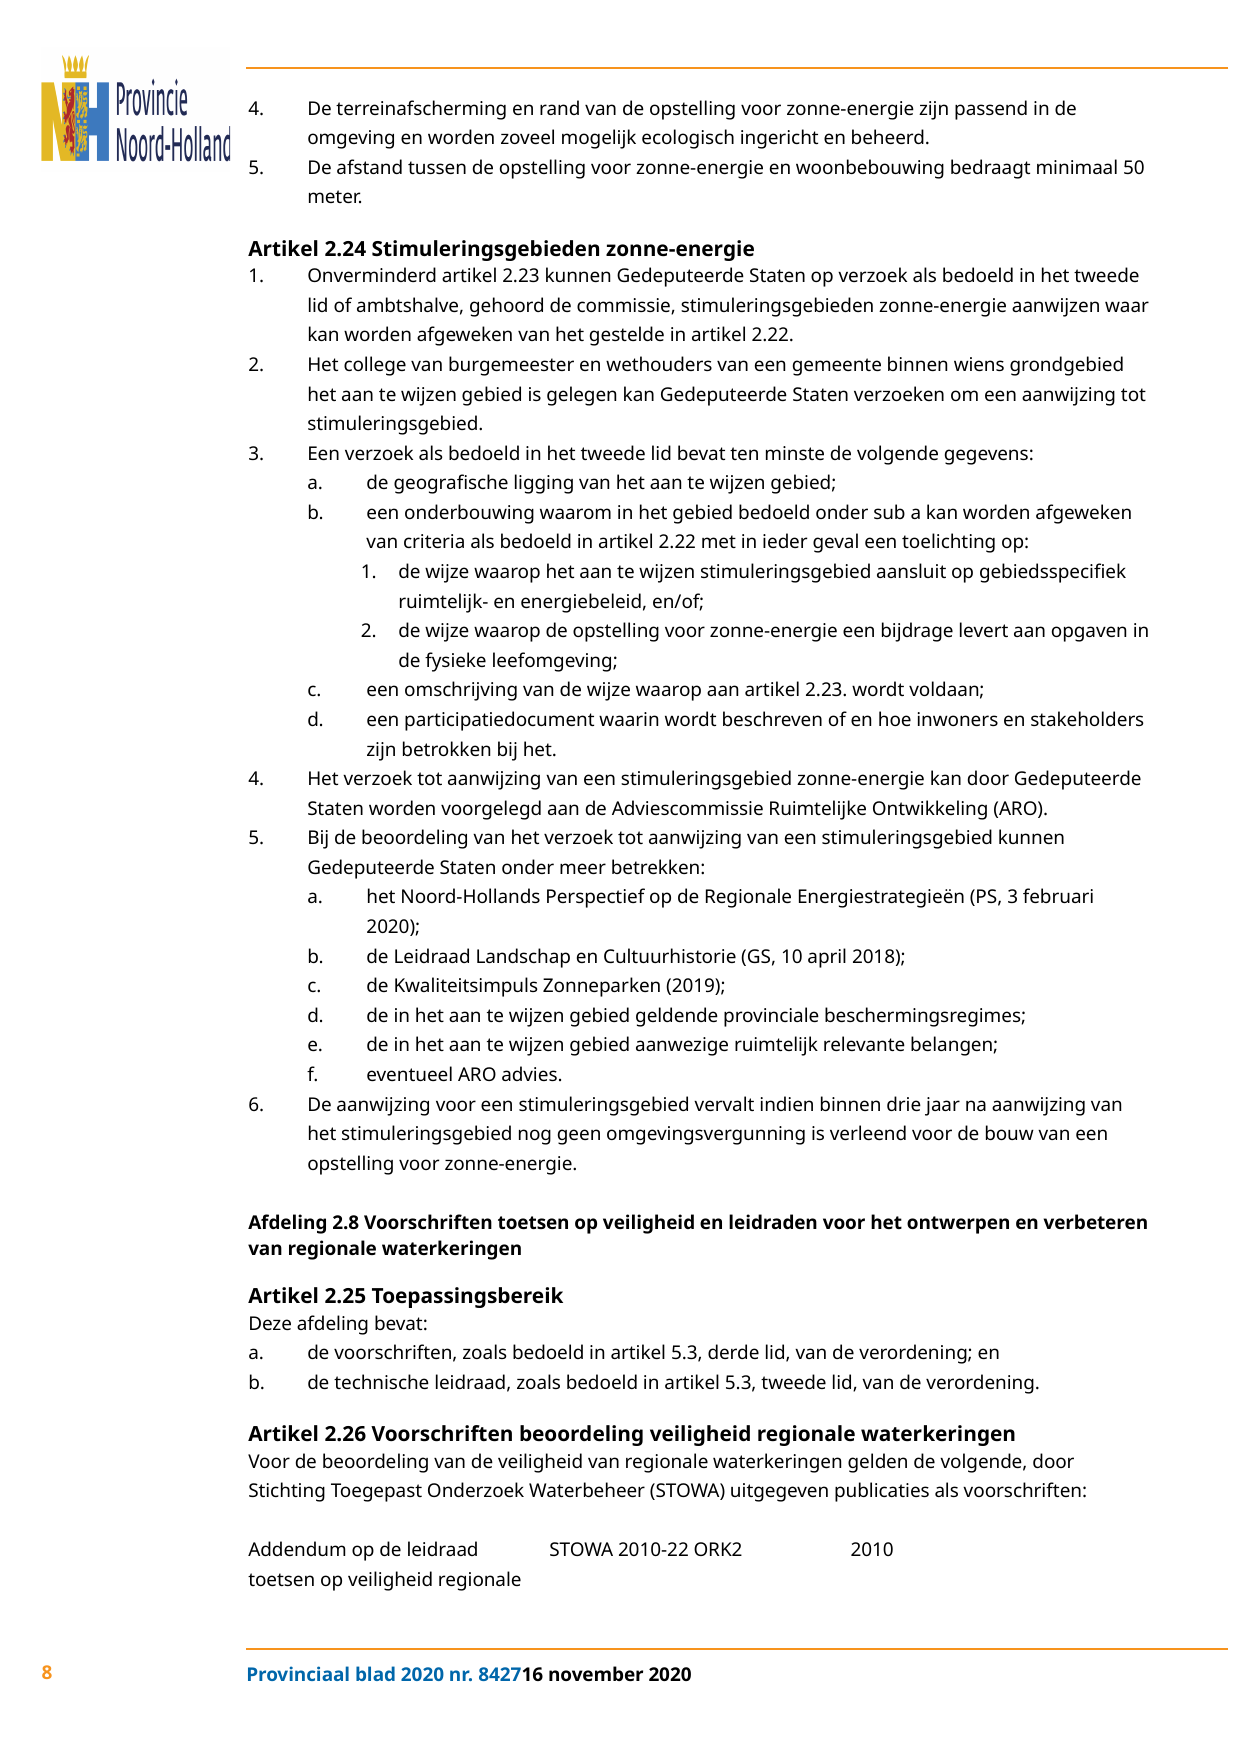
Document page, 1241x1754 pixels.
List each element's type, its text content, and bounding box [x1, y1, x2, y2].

list Bij de beoordeling van het verzoek tot aanwijzing van een stimuleringsgebied kunnen Gedeputeerde Staten onder meer betrekken: [248, 824, 1152, 880]
list een participatiedocument waarin wordt beschreven of en hoe inwoners en stakeholders zijn betrokken bij het. [307, 706, 1152, 761]
table_header STOWA 2010-22 ORK2 [549, 1537, 850, 1592]
picture [41, 47, 231, 172]
list de Leidraad Landschap en Cultuurhistorie (GS, 10 april 2018); [307, 943, 1152, 968]
list eventueel ARO advies. [307, 1061, 1152, 1087]
list De terreinafscherming en rand van de opstelling voor zonne-energie zijn passend in de omgeving en worden zoveel mogelijk ecologisch ingericht en beheerd. [248, 95, 1152, 150]
list de wijze waarop het aan te wijzen stimuleringsgebied aansluit op gebiedsspecifiek ruimtelijk- en energiebeleid, en/of; [361, 558, 1152, 613]
list Een verzoek als bedoeld in het tweede lid bevat ten minste de volgende gegevens: [248, 440, 1152, 466]
list de geografische ligging van het aan te wijzen gebied; [307, 469, 1152, 495]
list het Noord-Hollands Perspectief op de Regionale Energiestrategieën (PS, 3 februari 2020); [307, 884, 1152, 939]
text Voor de beoordeling van de veiligheid van regionale waterkeringen gelden de volgende, door Stichting Toegepast Onderzoek Waterbeheer (STOWA) uitgegeven publicaties als voorschriften: [248, 1448, 1152, 1503]
list een onderbouwing waarom in het gebied bedoeld onder sub a kan worden afgeweken van criteria als bedoeld in artikel 2.22 met in ieder geval een toelichting op: [307, 499, 1152, 554]
list een omschrijving van de wijze waarop aan artikel 2.23. wordt voldaan; [307, 677, 1152, 702]
table_header Addendum op de leidraad toetsen op veiligheid regionale [248, 1537, 549, 1592]
list Het verzoek tot aanwijzing van een stimuleringsgebied zonne-energie kan door Gedeputeerde Staten worden voorgelegd aan de Adviescommissie Ruimtelijke Ontwikkeling (ARO). [248, 765, 1152, 821]
text Afdeling 2.8 Voorschriften toetsen op veiligheid en leidraden voor het ontwerpen en verbeteren van regionale waterkeringen [248, 1209, 1152, 1261]
list de technische leidraad, zoals bedoeld in artikel 5.3, tweede lid, van de verordening. [248, 1369, 1152, 1395]
list de wijze waarop de opstelling voor zonne-energie een bijdrage levert aan opgaven in de fysieke leefomgeving; [361, 617, 1152, 673]
list de Kwaliteitsimpuls Zonneparken (2019); [307, 972, 1152, 998]
list de in het aan te wijzen gebied aanwezige ruimtelijk relevante belangen; [307, 1032, 1152, 1057]
list Het college van burgemeester en wethouders van een gemeente binnen wiens grondgebied het aan te wijzen gebied is gelegen kan Gedeputeerde Staten verzoeken om een aanwijzing tot stimuleringsgebied. [248, 351, 1152, 436]
list de voorschriften, zoals bedoeld in artikel 5.3, derde lid, van de verordening; en [248, 1339, 1152, 1365]
list De aanwijzing voor een stimuleringsgebied vervalt indien binnen drie jaar na aanwijzing van het stimuleringsgebied nog geen omgevingsvergunning is verleend voor de bouw van een opstelling voor zonne-energie. [248, 1091, 1152, 1176]
text Artikel 2.25 Toepassingsbereik [248, 1281, 1152, 1310]
list de in het aan te wijzen gebied geldende provinciale beschermingsregimes; [307, 1002, 1152, 1028]
list De afstand tussen de opstelling voor zonne-energie en woonbebouwing bedraagt minimaal 50 meter. [248, 154, 1152, 209]
list Onverminderd artikel 2.23 kunnen Gedeputeerde Staten op verzoek als bedoeld in het tweede lid of ambtshalve, gehoord de commissie, stimuleringsgebieden zonne-energie aanwijzen waar kan worden afgeweken van het gestelde in artikel 2.22. [248, 262, 1152, 347]
table_header 2010 [850, 1537, 1152, 1592]
text Deze afdeling bevat: [248, 1310, 1152, 1336]
text Artikel 2.24 Stimuleringsgebieden zonne-energie [248, 234, 1152, 262]
text Artikel 2.26 Voorschriften beoordeling veiligheid regionale waterkeringen [248, 1419, 1152, 1448]
